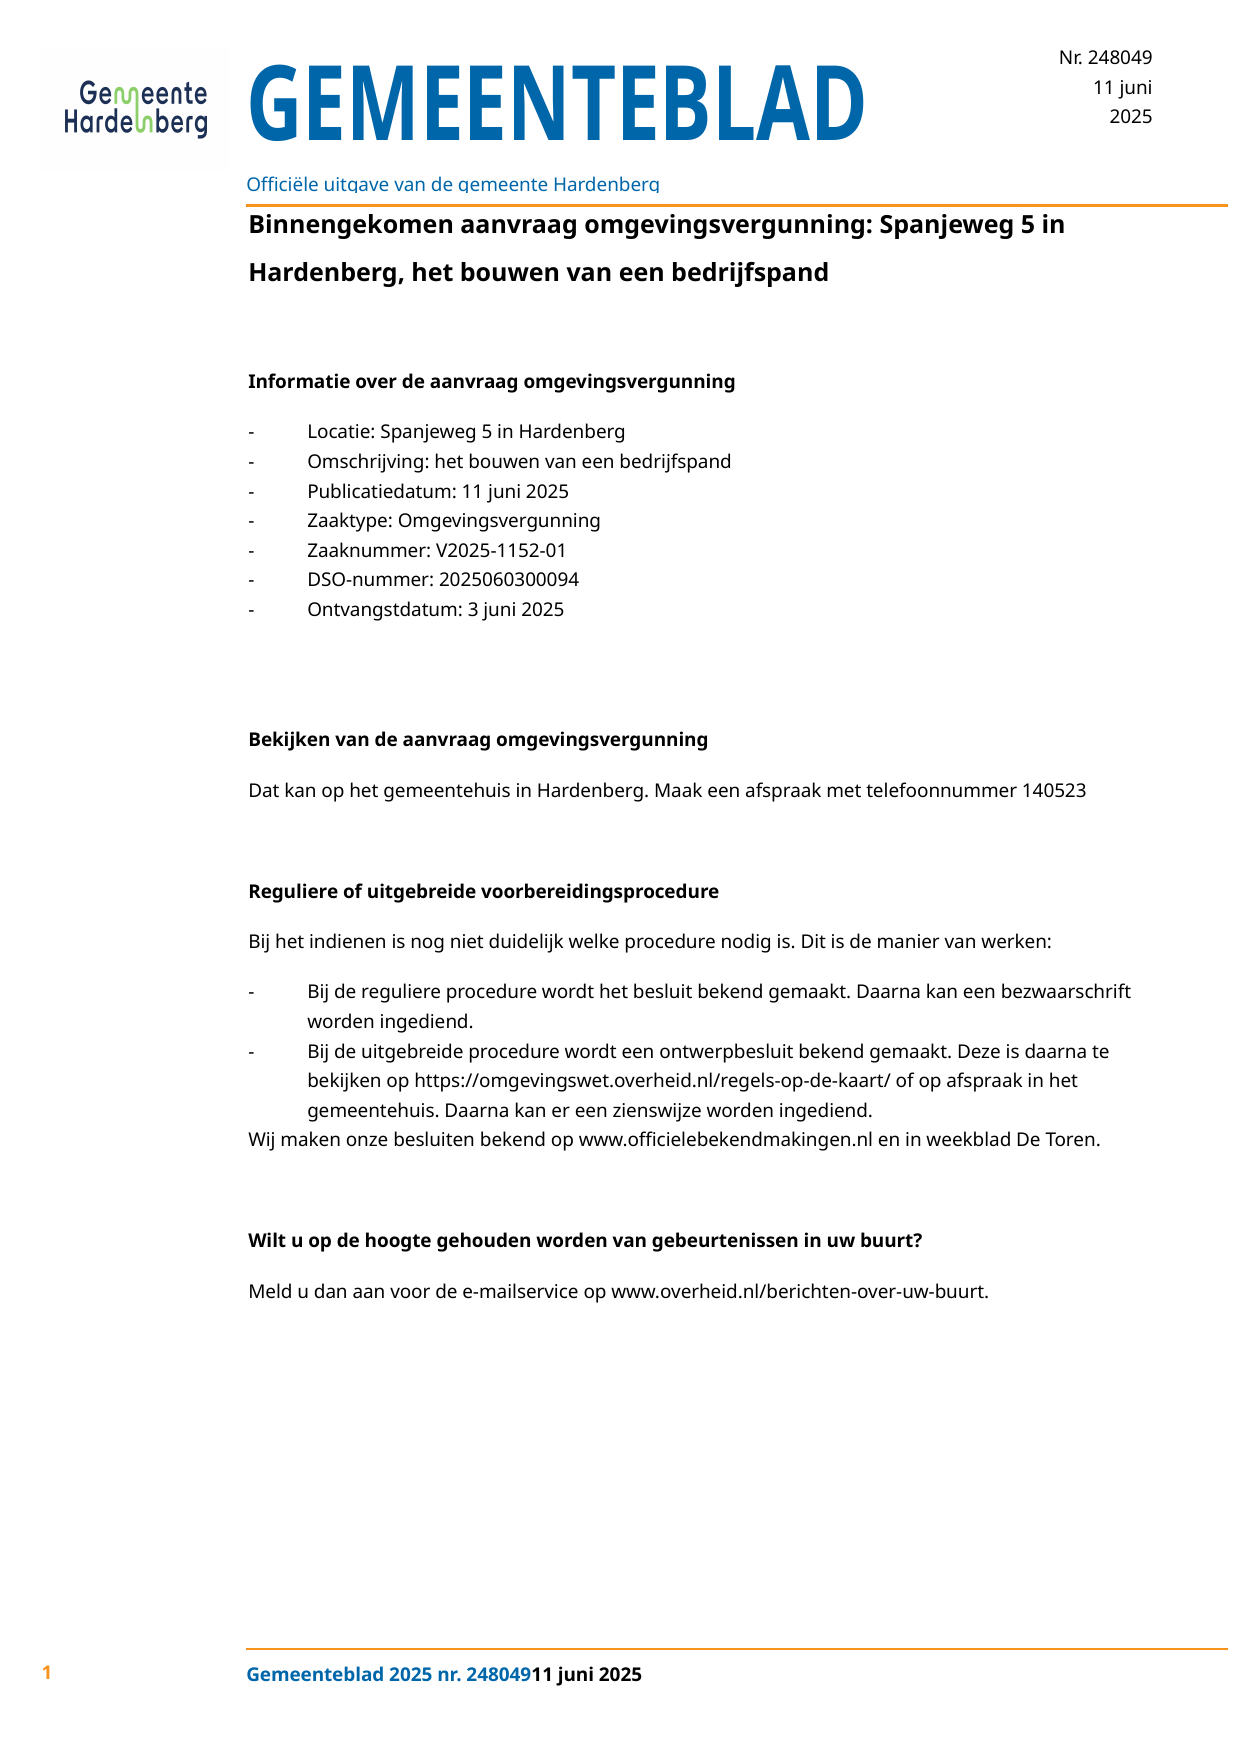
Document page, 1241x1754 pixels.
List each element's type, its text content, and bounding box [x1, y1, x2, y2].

text Meld u dan aan voor de e-mailservice op www.overheid.nl/berichten-over-uw-buurt. [248, 1278, 1152, 1304]
list Bij de uitgebreide procedure wordt een ontwerpbesluit bekend gemaakt. Deze is daarna te bekijken op https://omgevingswet.overheid.nl/regels-op-de-kaart/ of op afspraak in het gemeentehuis. Daarna kan er een zienswijze worden ingediend. [248, 1038, 1152, 1123]
text Binnengekomen aanvraag omgevingsvergunning: Spanjeweg 5 in Hardenberg, het bouwen van een bedrijfspand [248, 207, 1152, 288]
picture [41, 47, 231, 172]
list Bij de reguliere procedure wordt het besluit bekend gemaakt. Daarna kan een bezwaarschrift worden ingediend. [248, 979, 1152, 1034]
list Omschrijving: het bouwen van een bedrijfspand [248, 448, 1152, 474]
text Informatie over de aanvraag omgevingsvergunning [248, 368, 1152, 394]
list Zaaknummer: V2025-1152-01 [248, 537, 1152, 563]
list DSO-nummer: 2025060300094 [248, 567, 1152, 592]
text Wij maken onze besluiten bekend op www.officielebekendmakingen.nl en in weekblad De Toren. [248, 1127, 1152, 1152]
list Ontvangstdatum: 3 juni 2025 [248, 596, 1152, 622]
text Bekijken van de aanvraag omgevingsvergunning [248, 727, 1152, 752]
text Reguliere of uitgebreide voorbereidingsprocedure [248, 878, 1152, 904]
list Publicatiedatum: 11 juni 2025 [248, 478, 1152, 504]
list Locatie: Spanjeweg 5 in Hardenberg [248, 419, 1152, 444]
list Zaaktype: Omgevingsvergunning [248, 507, 1152, 533]
text Wilt u op de hoogte gehouden worden van gebeurtenissen in uw buurt? [248, 1227, 1152, 1253]
text Dat kan op het gemeentehuis in Hardenberg. Maak een afspraak met telefoonnummer 140523 [248, 777, 1152, 803]
text Bij het indienen is nog niet duidelijk welke procedure nodig is. Dit is de manier van werken: [248, 928, 1152, 954]
